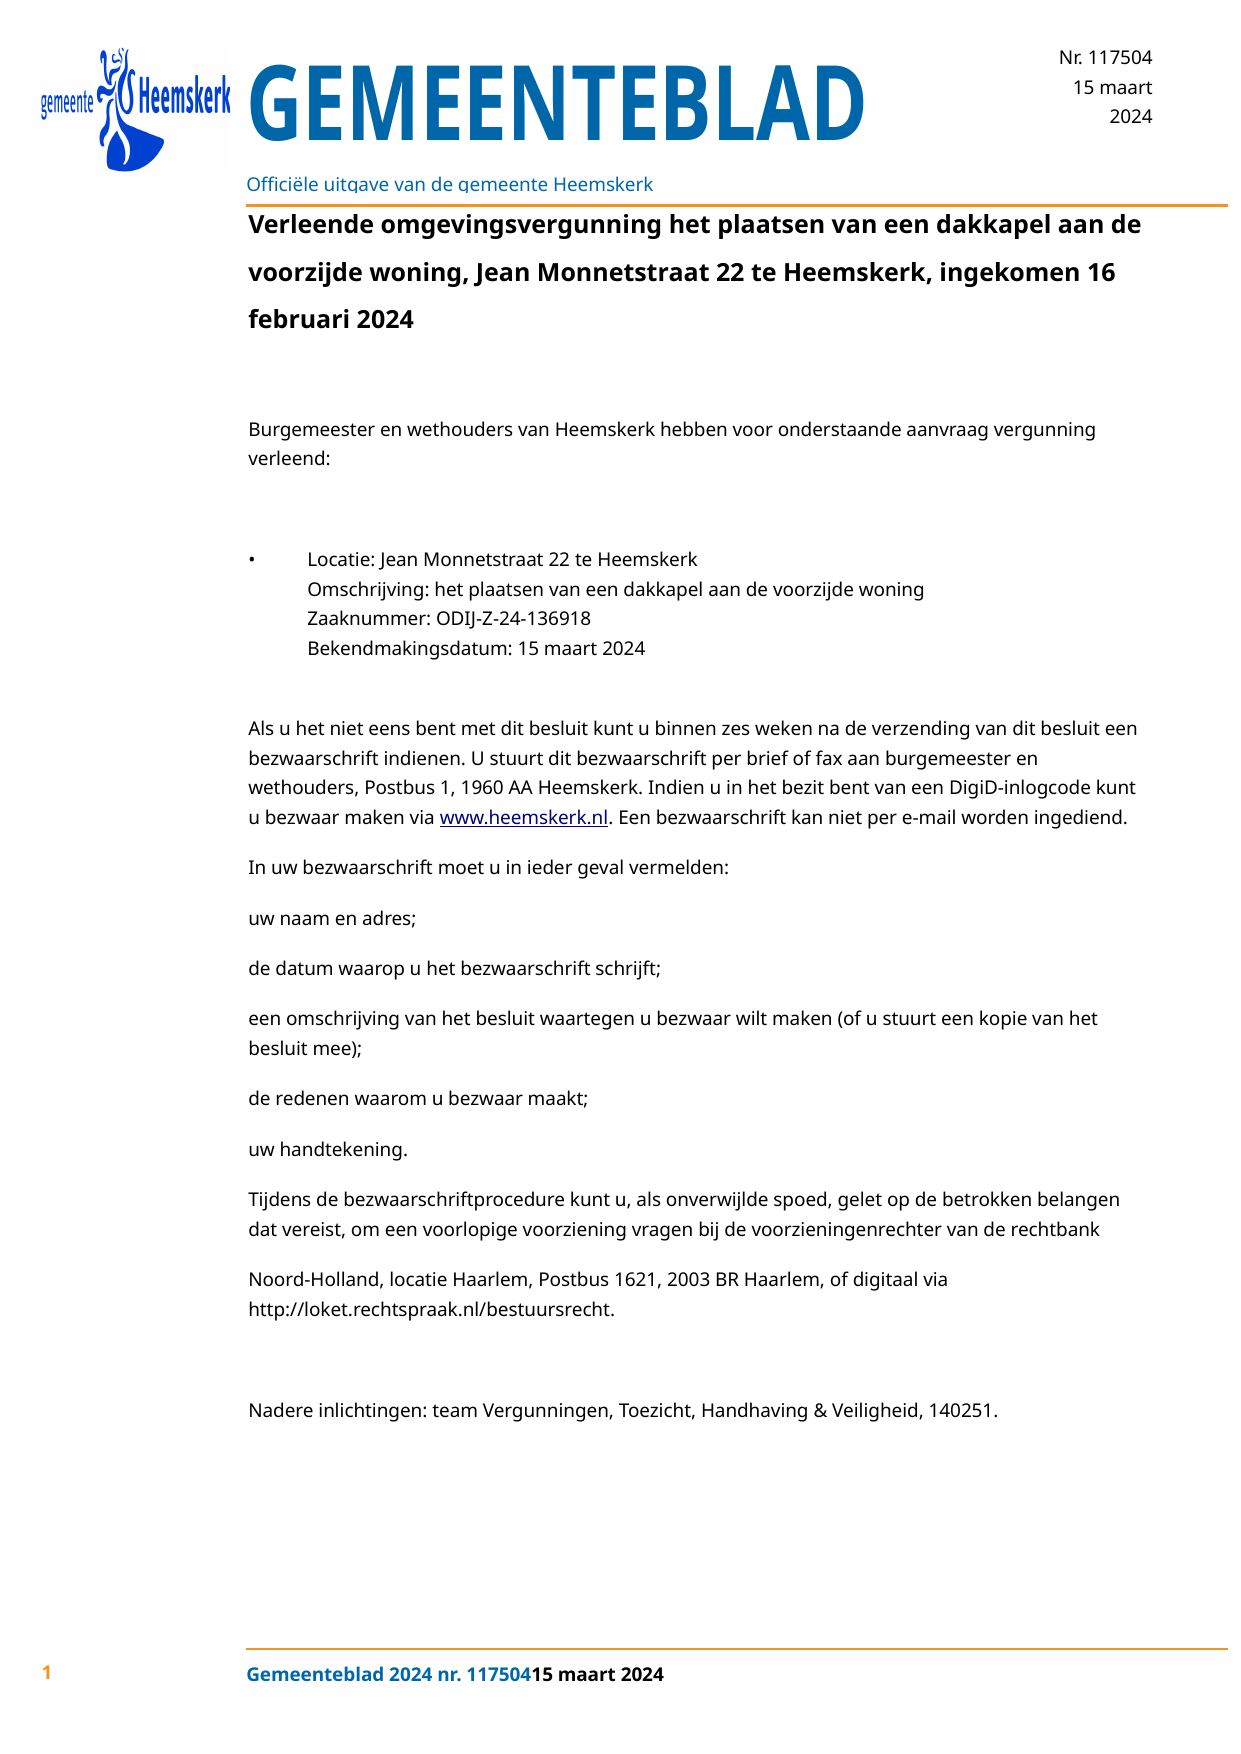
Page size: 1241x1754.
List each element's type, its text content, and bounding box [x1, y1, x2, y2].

text uw naam en adres; [248, 905, 1152, 930]
text uw handtekening. [248, 1136, 1152, 1162]
text In uw bezwaarschrift moet u in ieder geval vermelden: [248, 854, 1152, 880]
list Zaaknummer: ODIJ-Z-24-136918 [248, 606, 1152, 631]
text een omschrijving van het besluit waartegen u bezwaar wilt maken (of u stuurt een kopie van het besluit mee); [248, 1006, 1152, 1061]
list Omschrijving: het plaatsen van een dakkapel aan de voorzijde woning [248, 576, 1152, 602]
text Tijdens de bezwaarschriftprocedure kunt u, als onverwijlde spoed, gelet op de betrokken belangen dat vereist, om een voorlopige voorziening vragen bij de voorzieningenrechter van de rechtbank [248, 1186, 1152, 1242]
text Noord-Holland, locatie Haarlem, Postbus 1621, 2003 BR Haarlem, of digitaal via http://loket.rechtspraak.nl/bestuursrecht. [248, 1266, 1152, 1322]
picture [41, 47, 231, 172]
list Locatie: Jean Monnetstraat 22 te Heemskerk [248, 546, 1152, 572]
text Nadere inlichtingen: team Vergunningen, Toezicht, Handhaving & Veiligheid, 140251. [248, 1397, 1152, 1422]
text Als u het niet eens bent met dit besluit kunt u binnen zes weken na de verzending van dit besluit een bezwaarschrift indienen. U stuurt dit bezwaarschrift per brief of fax aan burgemeester en wethouders, Postbus 1, 1960 AA Heemskerk. Indien u in het bezit bent van een DigiD-inlogcode kunt u bezwaar maken via www.heemskerk.nl. Een bezwaarschrift kan niet per e-mail worden ingediend. [248, 715, 1152, 829]
text de redenen waarom u bezwaar maakt; [248, 1086, 1152, 1111]
text de datum waarop u het bezwaarschrift schrijft; [248, 955, 1152, 981]
list Bekendmakingsdatum: 15 maart 2024 [248, 635, 1152, 661]
text Verleende omgevingsvergunning het plaatsen van een dakkapel aan de voorzijde woning, Jean Monnetstraat 22 te Heemskerk, ingekomen 16 februari 2024 [248, 207, 1152, 336]
text Burgemeester en wethouders van Heemskerk hebben voor onderstaande aanvraag vergunning verleend: [248, 416, 1152, 471]
